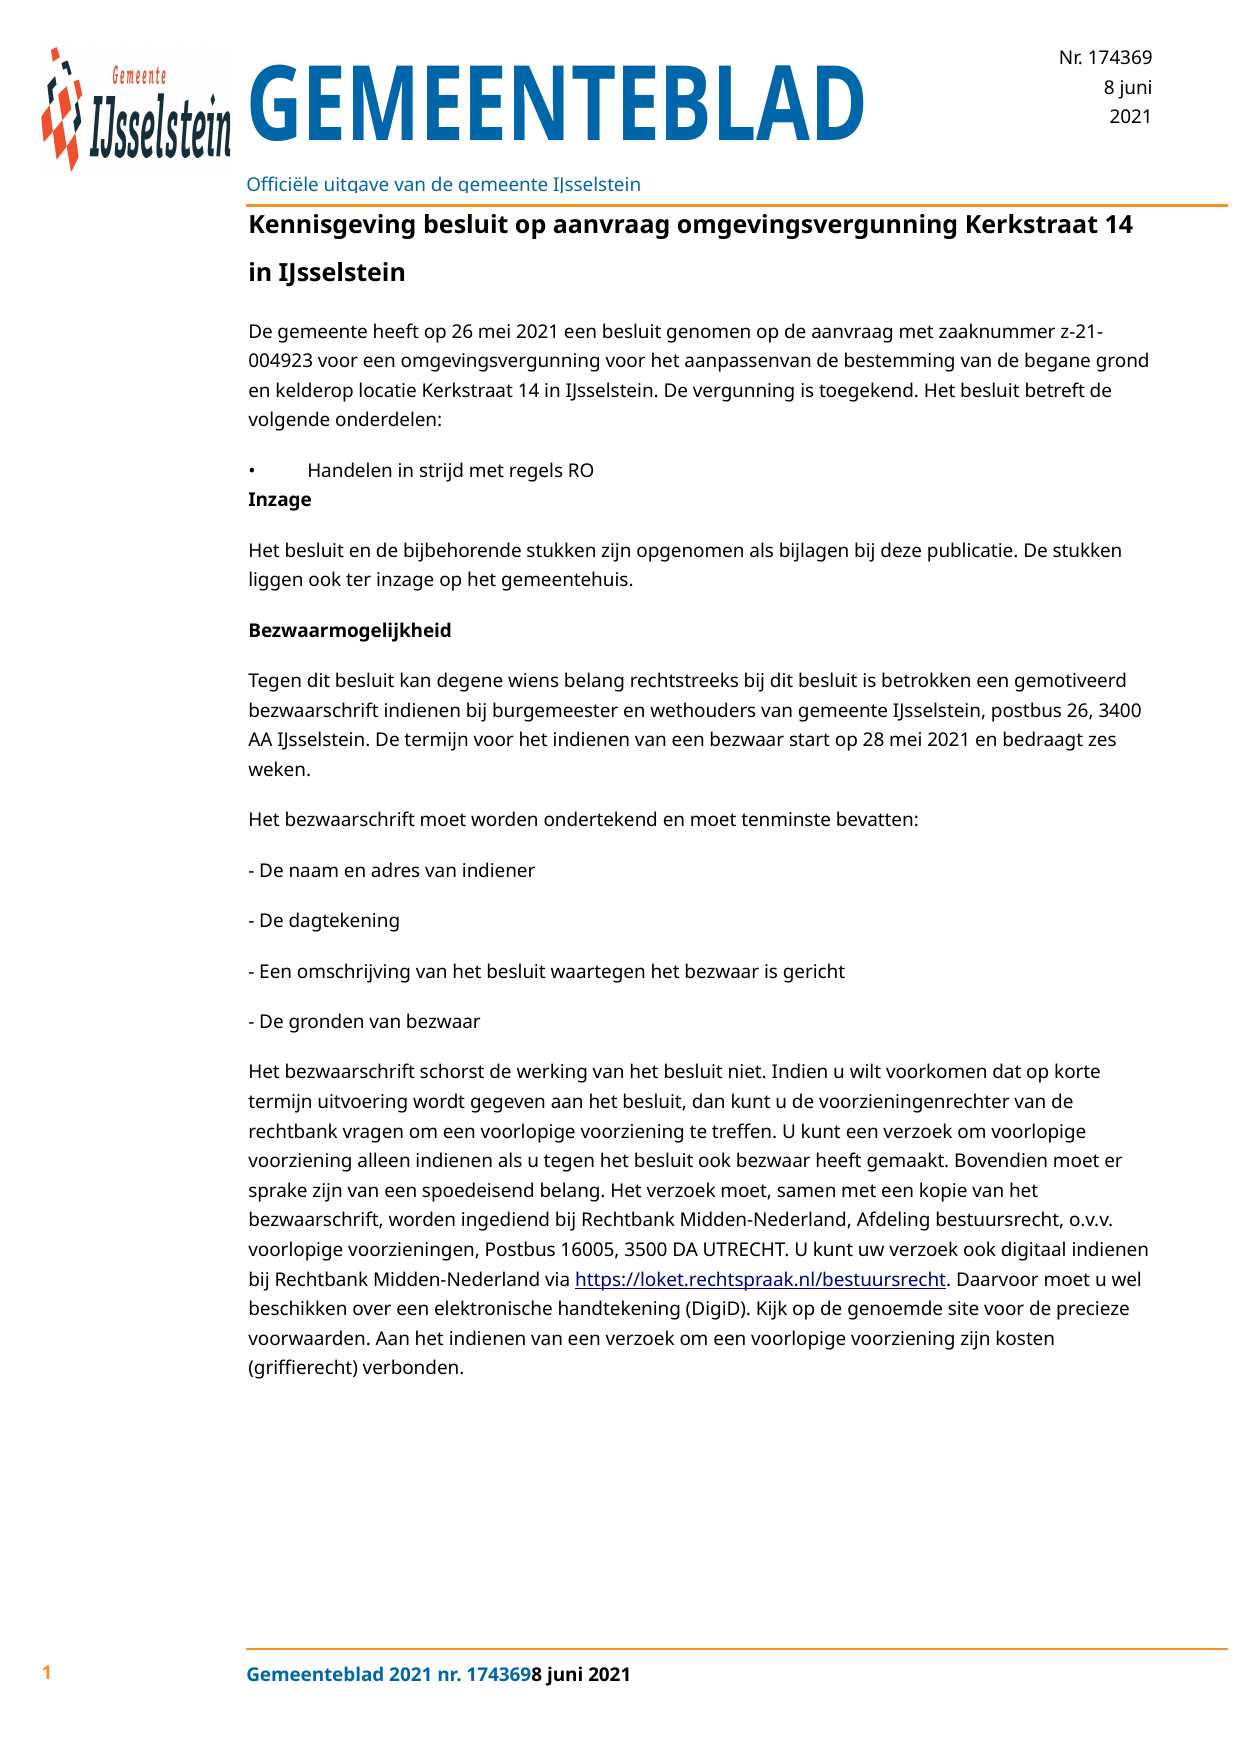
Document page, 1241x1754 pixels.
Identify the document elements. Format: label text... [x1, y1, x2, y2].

text - De naam en adres van indiener [248, 857, 1152, 883]
text - De gronden van bezwaar [248, 1008, 1152, 1034]
text Kennisgeving besluit op aanvraag omgevingsvergunning Kerkstraat 14 in IJsselstein [248, 207, 1152, 288]
text Het bezwaarschrift schorst de werking van het besluit niet. Indien u wilt voorkomen dat op korte termijn uitvoering wordt gegeven aan het besluit, dan kunt u de voorzieningenrechter van de rechtbank vragen om een voorlopige voorziening te treffen. U kunt een verzoek om voorlopige voorziening alleen indienen als u tegen het besluit ook bezwaar heeft gemaakt. Bovendien moet er sprake zijn van een spoedeisend belang. Het verzoek moet, samen met een kopie van het bezwaarschrift, worden ingediend bij Rechtbank Midden-Nederland, Afdeling bestuursrecht, o.v.v. voorlopige voorzieningen, Postbus 16005, 3500 DA UTRECHT. U kunt uw verzoek ook digitaal indienen bij Rechtbank Midden-Nederland via https://loket.rechtspraak.nl/bestuursrecht. Daarvoor moet u wel beschikken over een elektronische handtekening (DigiD). Kijk op de genoemde site voor de precieze voorwaarden. Aan het indienen van een verzoek om een voorlopige voorziening zijn kosten (griffierecht) verbonden. [248, 1059, 1152, 1380]
text Het bezwaarschrift moet worden ondertekend en moet tenminste bevatten: [248, 807, 1152, 832]
text - De dagtekening [248, 907, 1152, 933]
text Het besluit en de bijbehorende stukken zijn opgenomen als bijlagen bij deze publicatie. De stukken liggen ook ter inzage op het gemeentehuis. [248, 537, 1152, 592]
text Bezwaarmogelijkheid [248, 617, 1152, 643]
text - Een omschrijving van het besluit waartegen het bezwaar is gericht [248, 958, 1152, 984]
text Tegen dit besluit kan degene wiens belang rechtstreeks bij dit besluit is betrokken een gemotiveerd bezwaarschrift indienen bij burgemeester en wethouders van gemeente IJsselstein, postbus 26, 3400 AA IJsselstein. De termijn voor het indienen van een bezwaar start op 28 mei 2021 en bedraagt zes weken. [248, 667, 1152, 782]
text Inzage [248, 487, 1152, 512]
list Handelen in strijd met regels RO [248, 457, 1152, 483]
text De gemeente heeft op 26 mei 2021 een besluit genomen op de aanvraag met zaaknummer z-21-004923 voor een omgevingsvergunning voor het aanpassenvan de bestemming van de begane grond en kelderop locatie Kerkstraat 14 in IJsselstein. De vergunning is toegekend. Het besluit betreft de volgende onderdelen: [248, 318, 1152, 432]
picture [41, 47, 231, 172]
